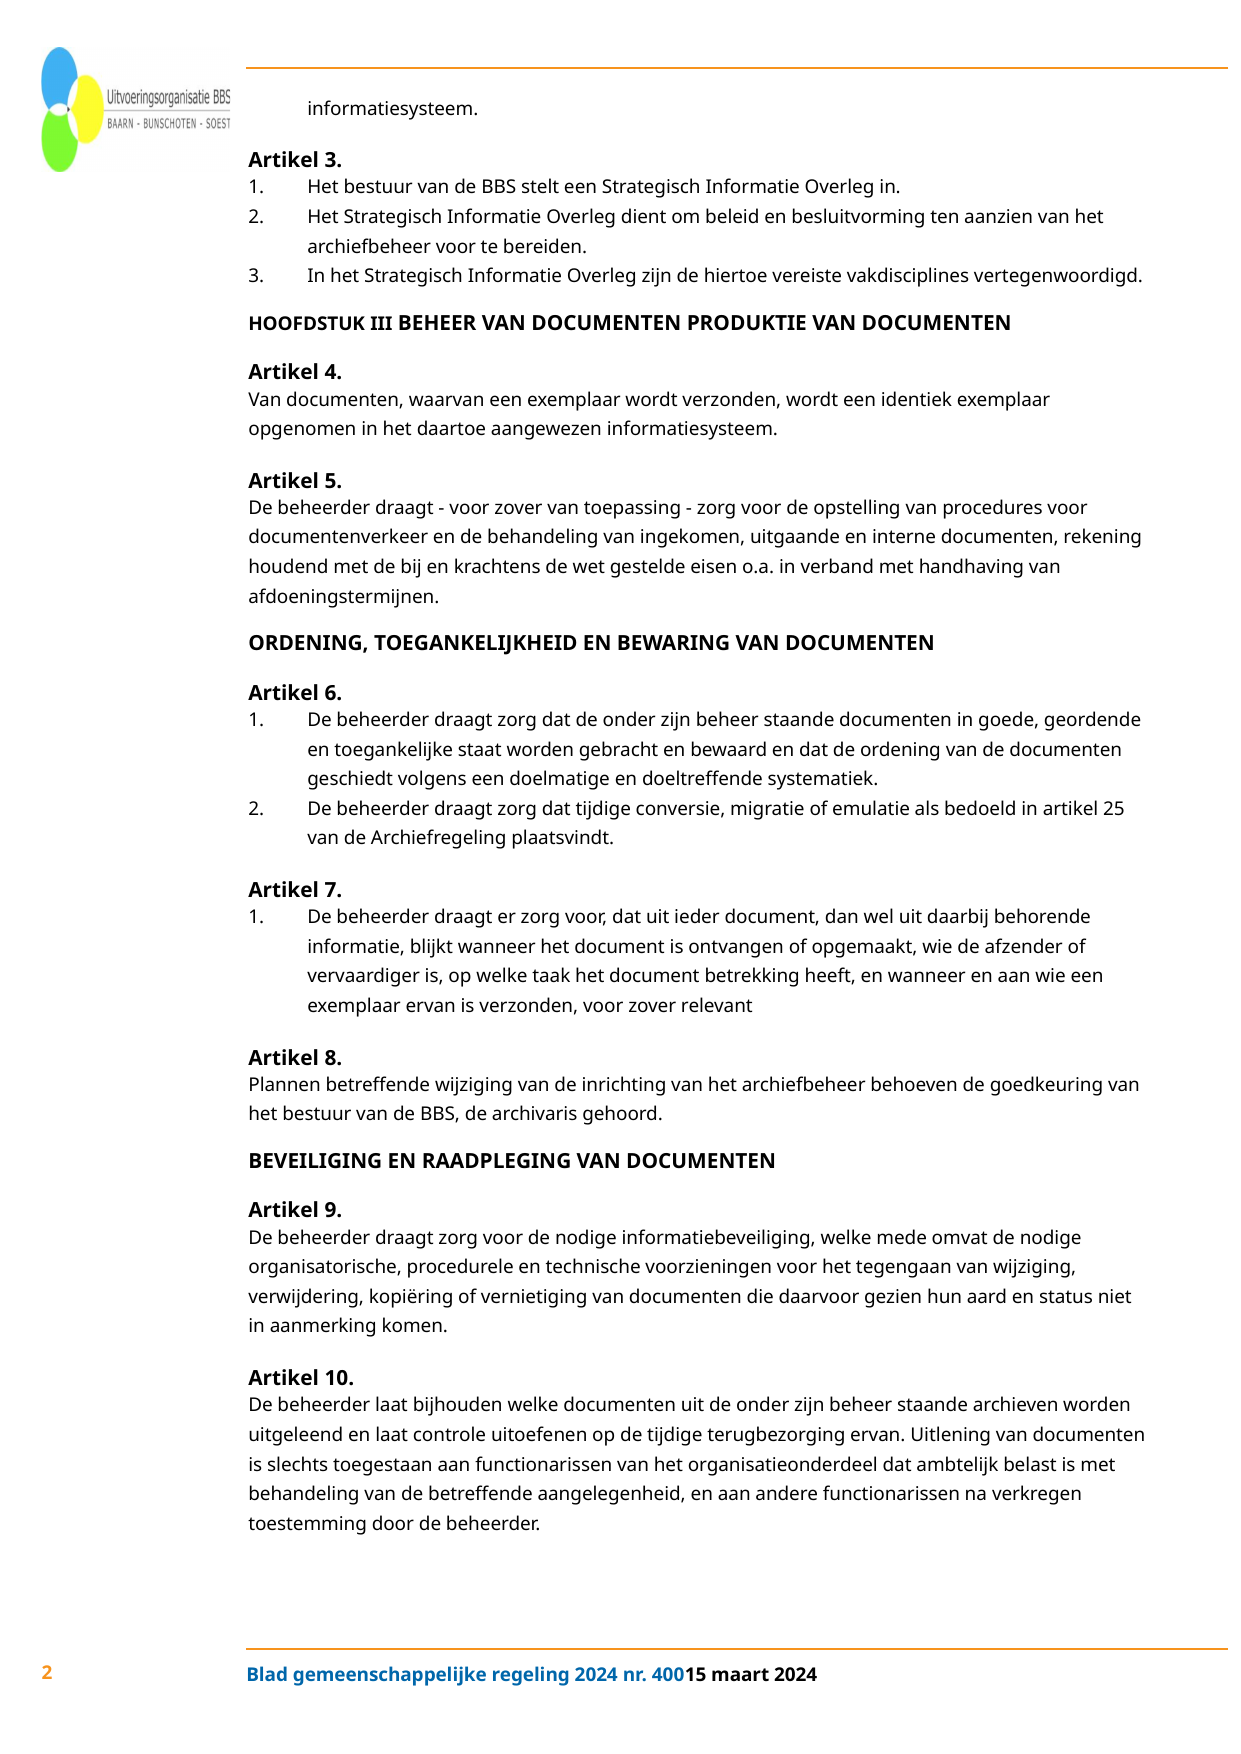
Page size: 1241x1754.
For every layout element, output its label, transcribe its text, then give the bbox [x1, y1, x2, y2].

list Het Strategisch Informatie Overleg dient om beleid en besluitvorming ten aanzien van het archiefbeheer voor te bereiden. [248, 203, 1152, 258]
text HOOFDSTUK III BEHEER VAN DOCUMENTEN PRODUKTIE VAN DOCUMENTEN [248, 308, 1152, 336]
text Artikel 5. [248, 466, 1152, 494]
list informatiesysteem. [248, 95, 1152, 121]
text De beheerder draagt - voor zover van toepassing - zorg voor de opstelling van procedures voor documentenverkeer en de behandeling van ingekomen, uitgaande en interne documenten, rekening houdend met de bij en krachtens de wet gestelde eisen o.a. in verband met handhaving van afdoeningstermijnen. [248, 494, 1152, 609]
text Artikel 4. [248, 357, 1152, 386]
list De beheerder draagt zorg dat tijdige conversie, migratie of emulatie als bedoeld in artikel 25 van de Archiefregeling plaatsvindt. [248, 795, 1152, 850]
text Van documenten, waarvan een exemplaar wordt verzonden, wordt een identiek exemplaar opgenomen in het daartoe aangewezen informatiesysteem. [248, 386, 1152, 441]
text Artikel 8. [248, 1043, 1152, 1071]
text BEVEILIGING EN RAADPLEGING VAN DOCUMENTEN [248, 1146, 1152, 1175]
text Artikel 6. [248, 678, 1152, 706]
text Plannen betreffende wijziging van de inrichting van het archiefbeheer behoeven de goedkeuring van het bestuur van de BBS, de archivaris gehoord. [248, 1071, 1152, 1126]
text ORDENING, TOEGANKELIJKHEID EN BEWARING VAN DOCUMENTEN [248, 628, 1152, 657]
text Artikel 3. [248, 145, 1152, 174]
list Het bestuur van de BBS stelt een Strategisch Informatie Overleg in. [248, 174, 1152, 199]
picture [41, 47, 231, 172]
text De beheerder laat bijhouden welke documenten uit de onder zijn beheer staande archieven worden uitgeleend en laat controle uitoefenen op de tijdige terugbezorging ervan. Uitlening van documenten is slechts toegestaan aan functionarissen van het organisatieonderdeel dat ambtelijk belast is met behandeling van de betreffende aangelegenheid, en aan andere functionarissen na verkregen toestemming door de beheerder. [248, 1392, 1152, 1536]
text De beheerder draagt zorg voor de nodige informatiebeveiliging, welke mede omvat de nodige organisatorische, procedurele en technische voorzieningen voor het tegengaan van wijziging, verwijdering, kopiëring of vernietiging van documenten die daarvoor gezien hun aard en status niet in aanmerking komen. [248, 1224, 1152, 1338]
text Artikel 9. [248, 1196, 1152, 1224]
text Artikel 7. [248, 875, 1152, 903]
text Artikel 10. [248, 1363, 1152, 1392]
list De beheerder draagt zorg dat de onder zijn beheer staande documenten in goede, geordende en toegankelijke staat worden gebracht en bewaard en dat de ordening van de documenten geschiedt volgens een doelmatige en doeltreffende systematiek. [248, 706, 1152, 791]
list In het Strategisch Informatie Overleg zijn de hiertoe vereiste vakdisciplines vertegenwoordigd. [248, 262, 1152, 288]
list De beheerder draagt er zorg voor, dat uit ieder document, dan wel uit daarbij behorende informatie, blijkt wanneer het document is ontvangen of opgemaakt, wie de afzender of vervaardiger is, op welke taak het document betrekking heeft, en wanneer en aan wie een exemplaar ervan is verzonden, voor zover relevant [248, 903, 1152, 1018]
